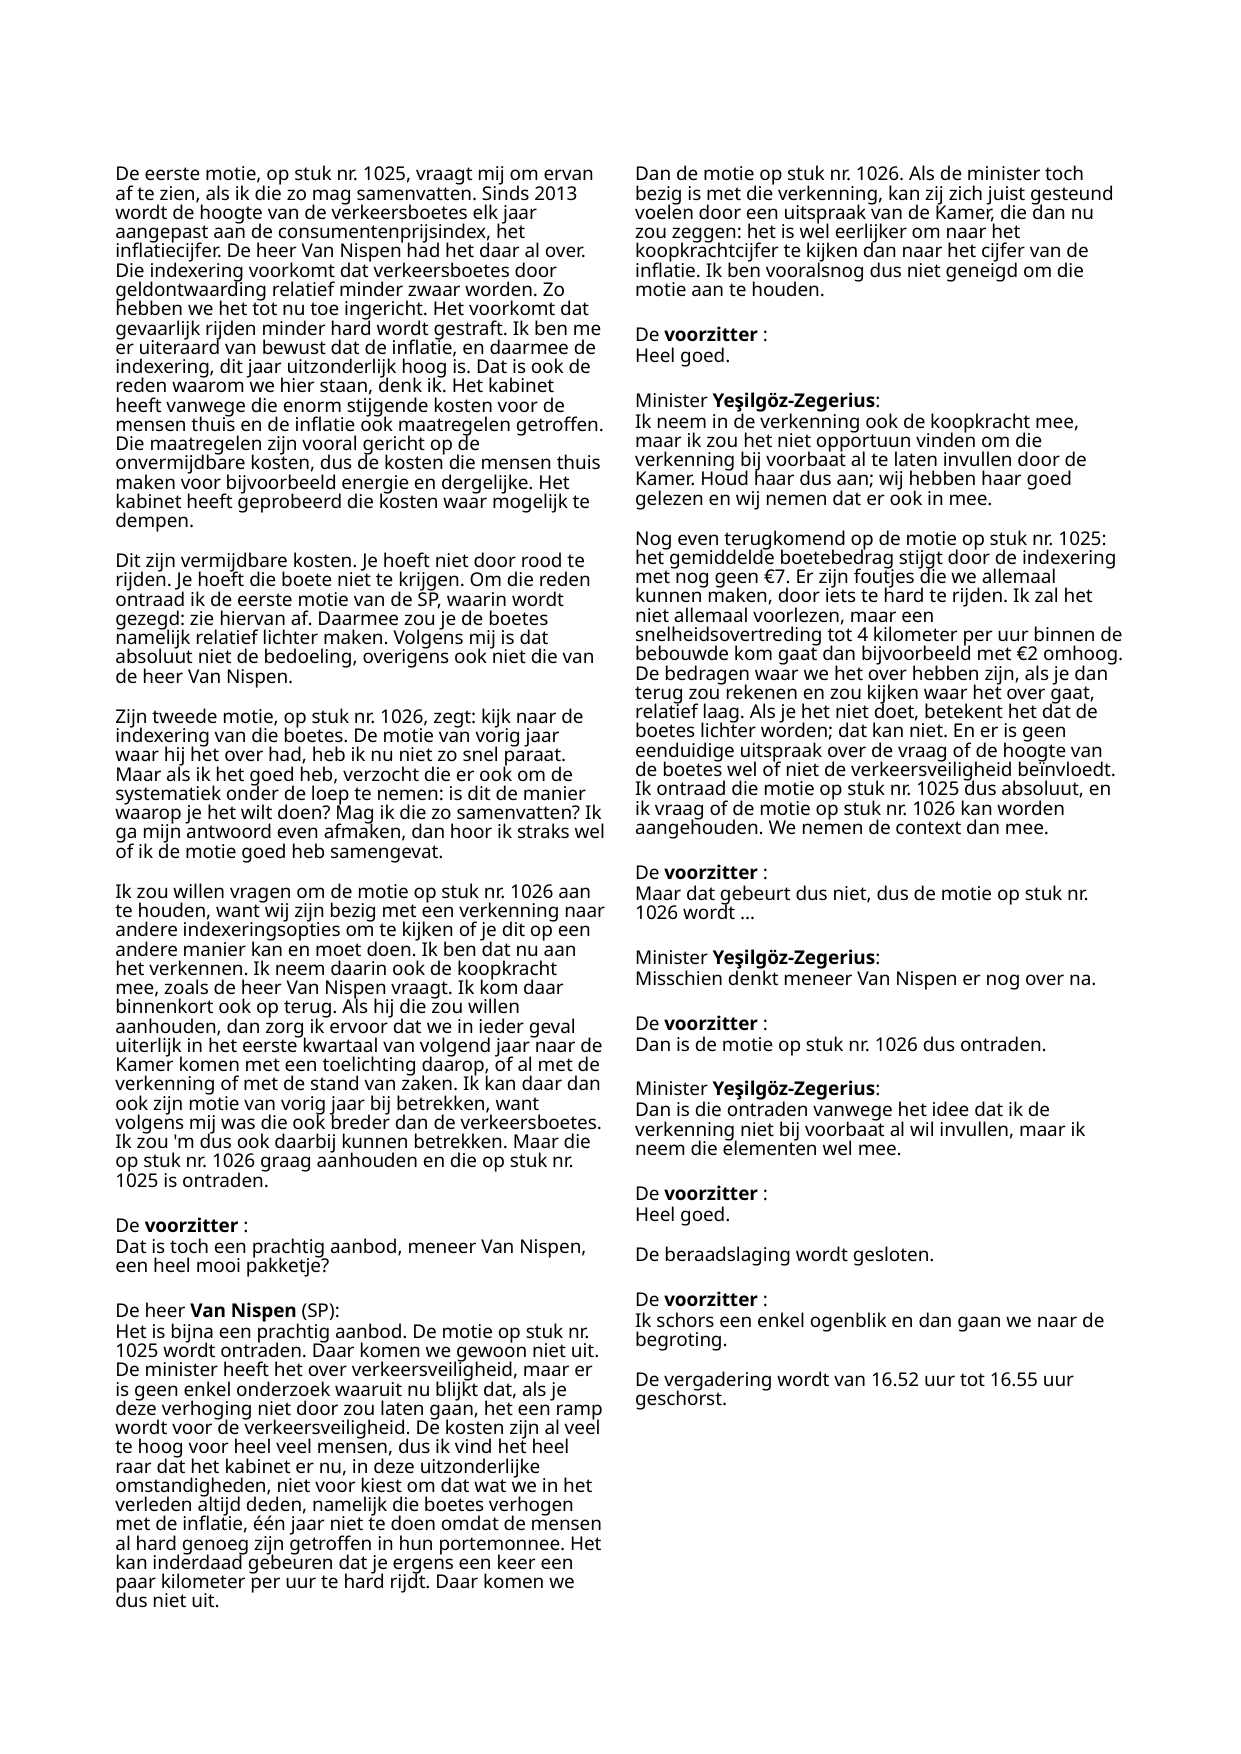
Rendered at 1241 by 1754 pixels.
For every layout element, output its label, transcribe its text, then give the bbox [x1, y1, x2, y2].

text De voorzitter : [635, 321, 1125, 347]
text Dan is die ontraden vanwege het idee dat ik de verkenning niet bij voorbaat al wil invullen, maar ik neem die elementen wel mee. [635, 1101, 1125, 1159]
text Ik schors een enkel ogenblik en dan gaan we naar de begroting. [635, 1312, 1125, 1350]
text Dan is de motie op stuk nr. 1026 dus ontraden. [635, 1036, 1125, 1055]
text De voorzitter : [635, 1010, 1125, 1036]
text De voorzitter : [635, 859, 1125, 884]
text Minister Yeşilgöz-Zegerius: [635, 944, 1125, 970]
text De heer Van Nispen (SP): [115, 1297, 605, 1323]
text Dan de motie op stuk nr. 1026. Als de minister toch bezig is met die verkenning, kan zij zich juist gesteund voelen door een uitspraak van de Kamer, die dan nu zou zeggen: het is wel eerlijker om naar het koopkrachtcijfer te kijken dan naar het cijfer van de inflatie. Ik ben vooralsnog dus niet geneigd om die motie aan te houden. [635, 165, 1125, 300]
text De voorzitter : [635, 1286, 1125, 1312]
text Ik neem in de verkenning ook de koopkracht mee, maar ik zou het niet opportuun vinden om die verkenning bij voorbaat al te laten invullen door de Kamer. Houd haar dus aan; wij hebben haar goed gelezen en wij nemen dat er ook in mee. [635, 413, 1125, 509]
text Minister Yeşilgöz-Zegerius: [635, 1076, 1125, 1101]
text De eerste motie, op stuk nr. 1025, vraagt mij om ervan af te zien, als ik die zo mag samenvatten. Sinds 2013 wordt de hoogte van de verkeersboetes elk jaar aangepast aan de consumentenprijsindex, het inflatiecijfer. De heer Van Nispen had het daar al over. Die indexering voorkomt dat verkeersboetes door geldontwaarding relatief minder zwaar worden. Zo hebben we het tot nu toe ingericht. Het voorkomt dat gevaarlijk rijden minder hard wordt gestraft. Ik ben me er uiteraard van bewust dat de inflatie, en daarmee de indexering, dit jaar uitzonderlijk hoog is. Dat is ook de reden waarom we hier staan, denk ik. Het kabinet heeft vanwege die enorm stijgende kosten voor de mensen thuis en de inflatie ook maatregelen getroffen. Die maatregelen zijn vooral gericht op de onvermijdbare kosten, dus de kosten die mensen thuis maken voor bijvoorbeeld energie en dergelijke. Het kabinet heeft geprobeerd die kosten waar mogelijk te dempen. [115, 165, 605, 531]
text Maar dat gebeurt dus niet, dus de motie op stuk nr. 1026 wordt … [635, 884, 1125, 923]
text Zijn tweede motie, op stuk nr. 1026, zegt: kijk naar de indexering van die boetes. De motie van vorig jaar waar hij het over had, heb ik nu niet zo snel paraat. Maar als ik het goed heb, verzocht die er ook om de systematiek onder de loep te nemen: is dit de manier waarop je het wilt doen? Mag ik die zo samenvatten? Ik ga mijn antwoord even afmaken, dan hoor ik straks wel of ik de motie goed heb samengevat. [115, 708, 605, 862]
text De voorzitter : [635, 1180, 1125, 1206]
text Dit zijn vermijdbare kosten. Je hoeft niet door rood te rijden. Je hoeft die boete niet te krijgen. Om die reden ontraad ik de eerste motie van de SP, waarin wordt gezegd: zie hiervan af. Daarmee zou je de boetes namelijk relatief lichter maken. Volgens mij is dat absoluut niet de bedoeling, overigens ook niet die van de heer Van Nispen. [115, 552, 605, 687]
text Het is bijna een prachtig aanbod. De motie op stuk nr. 1025 wordt ontraden. Daar komen we gewoon niet uit. De minister heeft het over verkeersveiligheid, maar er is geen enkel onderzoek waaruit nu blijkt dat, als je deze verhoging niet door zou laten gaan, het een ramp wordt voor de verkeersveiligheid. De kosten zijn al veel te hoog voor heel veel mensen, dus ik vind het heel raar dat het kabinet er nu, in deze uitzonderlijke omstandigheden, niet voor kiest om dat wat we in het verleden altijd deden, namelijk die boetes verhogen met de inflatie, één jaar niet te doen omdat de mensen al hard genoeg zijn getroffen in hun portemonnee. Het kan inderdaad gebeuren dat je ergens een keer een paar kilometer per uur te hard rijdt. Daar komen we dus niet uit. [115, 1323, 605, 1612]
text Dat is toch een prachtig aanbod, meneer Van Nispen, een heel mooi pakketje? [115, 1238, 605, 1276]
text Misschien denkt meneer Van Nispen er nog over na. [635, 970, 1125, 989]
text Ik zou willen vragen om de motie op stuk nr. 1026 aan te houden, want wij zijn bezig met een verkenning naar andere indexeringsopties om te kijken of je dit op een andere manier kan en moet doen. Ik ben dat nu aan het verkennen. Ik neem daarin ook de koopkracht mee, zoals de heer Van Nispen vraagt. Ik kom daar binnenkort ook op terug. Als hij die zou willen aanhouden, dan zorg ik ervoor dat we in ieder geval uiterlijk in het eerste kwartaal van volgend jaar naar de Kamer komen met een toelichting daarop, of al met de verkenning of met de stand van zaken. Ik kan daar dan ook zijn motie van vorig jaar bij betrekken, want volgens mij was die ook breder dan de verkeersboetes. Ik zou 'm dus ook daarbij kunnen betrekken. Maar die op stuk nr. 1026 graag aanhouden en die op stuk nr. 1025 is ontraden. [115, 883, 605, 1191]
text Heel goed. [635, 1206, 1125, 1225]
text De beraadslaging wordt gesloten. [635, 1246, 1125, 1265]
text De vergadering wordt van 16.52 uur tot 16.55 uur geschorst. [635, 1371, 1125, 1409]
text De voorzitter : [115, 1212, 605, 1238]
text Minister Yeşilgöz-Zegerius: [635, 387, 1125, 413]
text Nog even terugkomend op de motie op stuk nr. 1025: het gemiddelde boetebedrag stijgt door de indexering met nog geen €7. Er zijn foutjes die we allemaal kunnen maken, door iets te hard te rijden. Ik zal het niet allemaal voorlezen, maar een snelheidsovertreding tot 4 kilometer per uur binnen de bebouwde kom gaat dan bijvoorbeeld met €2 omhoog. De bedragen waar we het over hebben zijn, als je dan terug zou rekenen en zou kijken waar het over gaat, relatief laag. Als je het niet doet, betekent het dat de boetes lichter worden; dat kan niet. En er is geen eenduidige uitspraak over de vraag of de hoogte van de boetes wel of niet de verkeersveiligheid beïnvloedt. Ik ontraad die motie op stuk nr. 1025 dus absoluut, en ik vraag of de motie op stuk nr. 1026 kan worden aangehouden. We nemen de context dan mee. [635, 530, 1125, 838]
text Heel goed. [635, 347, 1125, 366]
